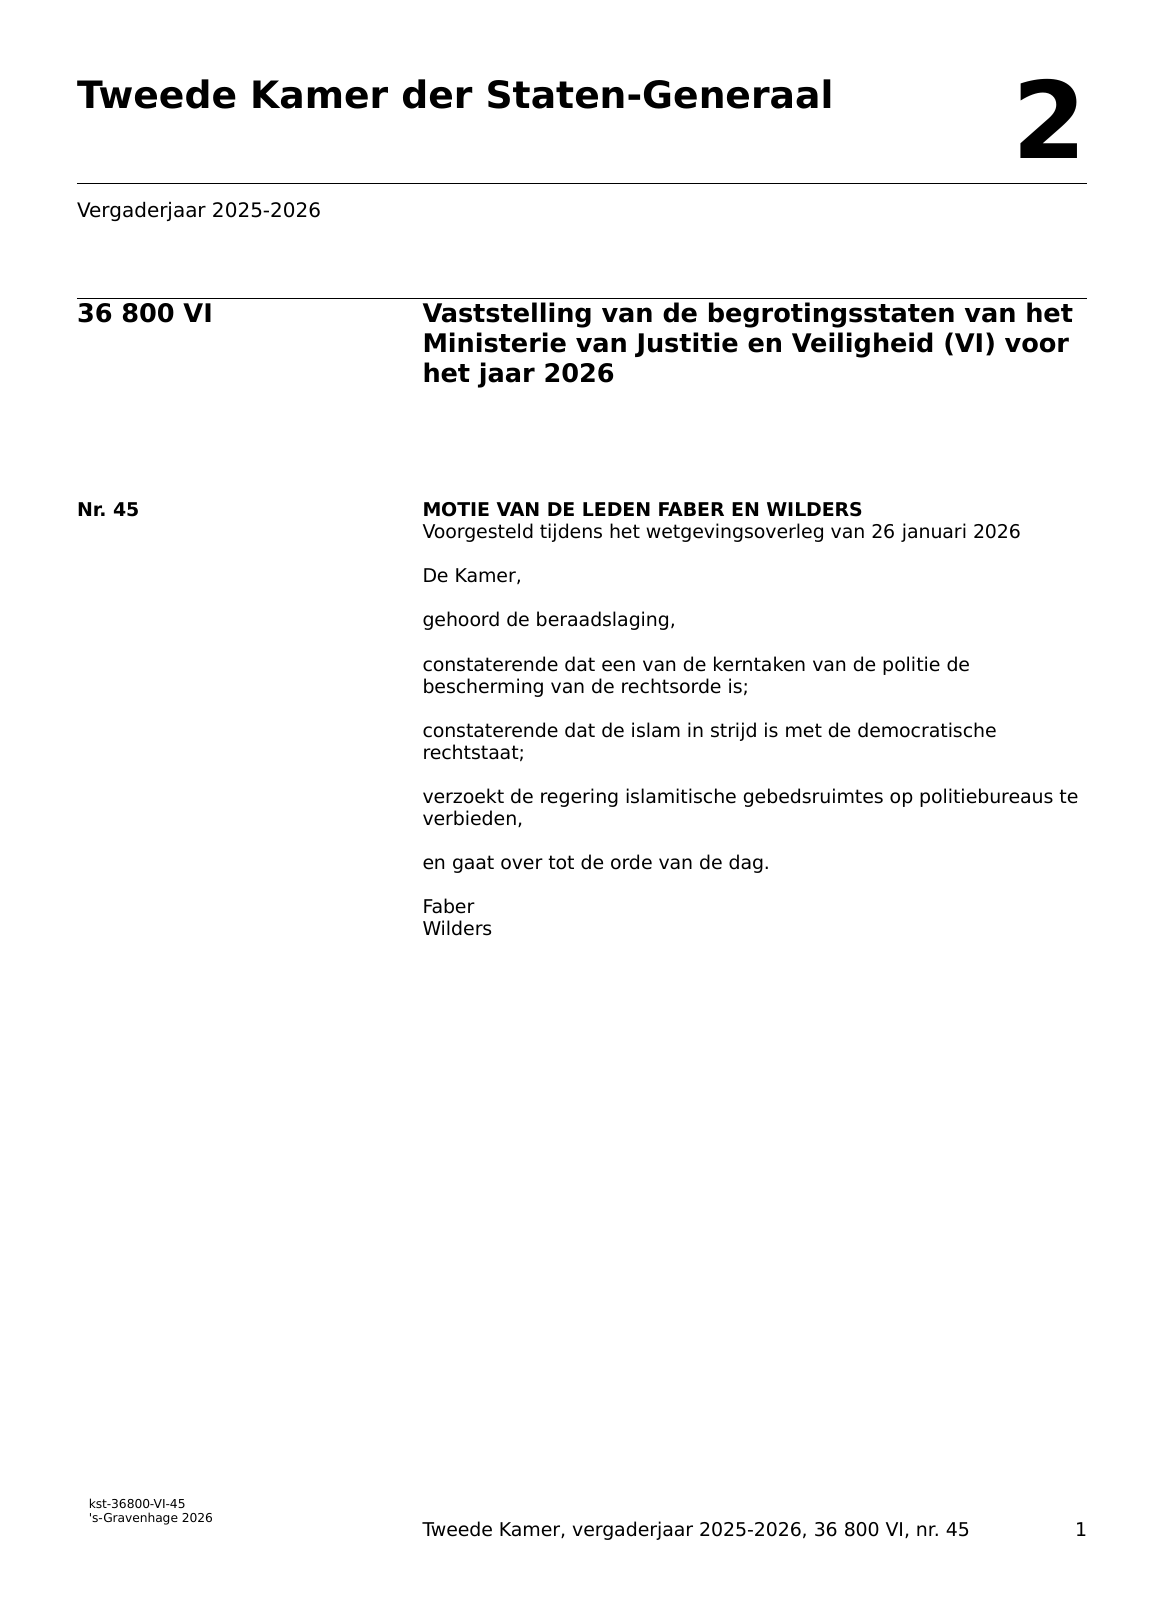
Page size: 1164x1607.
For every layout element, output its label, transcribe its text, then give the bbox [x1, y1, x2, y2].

text kst-36800-VI-45 [88, 1497, 323, 1511]
text De Kamer, [422, 565, 1087, 587]
subtitle Nr. 45 MOTIE VAN DE LEDEN FABER EN WILDERS [77, 499, 1087, 521]
table_cell Vergaderjaar 2025-2026 [77, 184, 1087, 298]
text gehoord de beraadslaging, [422, 609, 1087, 631]
text Faber [422, 896, 1087, 918]
text verzoekt de regering islamitische gebedsruimtes op politiebureaus te verbieden, [422, 786, 1087, 830]
subtitle 36 800 VI Vaststelling van de begrotingsstaten van het Ministerie van Justitie en Veiligheid (VI) voor het jaar 2026 [77, 299, 1087, 388]
text constaterende dat de islam in strijd is met de democratische rechtstaat; [422, 720, 1087, 764]
text Wilders [422, 918, 1087, 940]
text en gaat over tot de orde van de dag. [422, 852, 1087, 874]
text constaterende dat een van de kerntaken van de politie de bescherming van de rechtsorde is; [422, 653, 1087, 697]
table_header 2 [886, 59, 1087, 183]
table_header Tweede Kamer der Staten-Generaal [77, 59, 886, 183]
text Voorgesteld tijdens het wetgevingsoverleg van 26 januari 2026 [422, 521, 1087, 543]
text 's-Gravenhage 2026 [88, 1511, 323, 1525]
